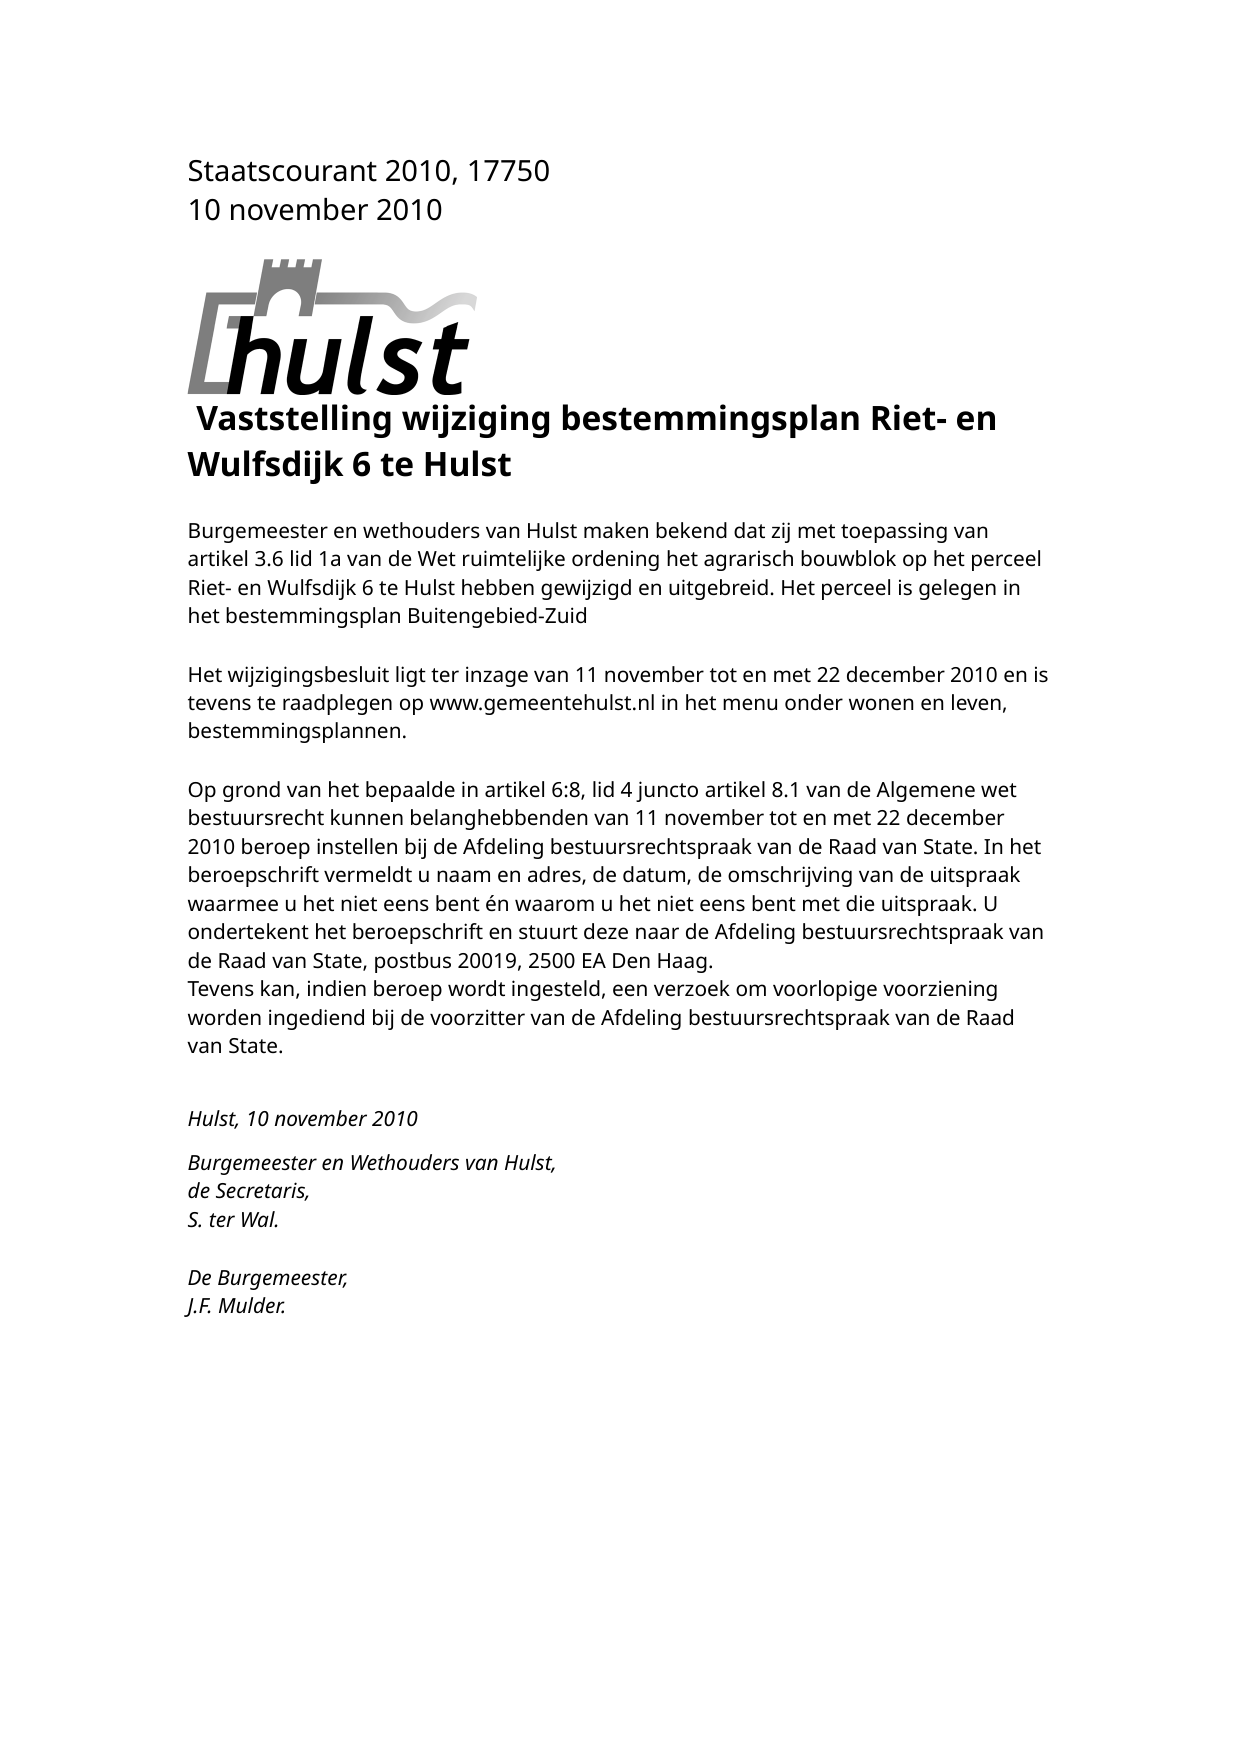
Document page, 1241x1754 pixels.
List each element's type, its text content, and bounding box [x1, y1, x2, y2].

text 10 november 2010 [187, 190, 1053, 229]
text Op grond van het bepaalde in artikel 6:8, lid 4 juncto artikel 8.1 van de Algemene wet bestuursrecht kunnen belanghebbenden van 11 november tot en met 22 december 2010 beroep instellen bij de Afdeling bestuursrechtspraak van de Raad van State. In het beroepschrift vermeldt u naam en adres, de datum, de omschrijving van de uitspraak waarmee u het niet eens bent én waarom u het niet eens bent met die uitspraak. U ondertekent het beroepschrift en stuurt deze naar de Afdeling bestuursrechtspraak van de Raad van State, postbus 20019, 2500 EA Den Haag. [187, 775, 1053, 974]
text Burgemeester en wethouders van Hulst maken bekend dat zij met toepassing van artikel 3.6 lid 1a van de Wet ruimtelijke ordening het agrarisch bouwblok op het perceel Riet- en Wulfsdijk 6 te Hulst hebben gewijzigd en uitgebreid. Het perceel is gelegen in het bestemmingsplan Buitengebied-Zuid [187, 516, 1053, 630]
text Het wijzigingsbesluit ligt ter inzage van 11 november tot en met 22 december 2010 en is tevens te raadplegen op www.gemeentehulst.nl in het menu onder wonen en leven, bestemmingsplannen. [187, 660, 1053, 745]
text de Secretaris, [187, 1176, 1053, 1205]
subtitle Vaststelling wijziging bestemmingsplan Riet- en Wulfsdijk 6 te Hulst [187, 271, 1053, 486]
picture [187, 258, 477, 395]
text Hulst, 10 november 2010 [187, 1104, 1053, 1133]
text Staatscourant 2010, 17750 [187, 150, 1053, 190]
text De Burgemeester, [187, 1263, 1053, 1292]
text J.F. Mulder. [187, 1292, 1053, 1320]
text S. ter Wal. [187, 1205, 1053, 1233]
text Burgemeester en Wethouders van Hulst, [187, 1148, 1053, 1176]
text Tevens kan, indien beroep wordt ingesteld, een verzoek om voorlopige voorziening worden ingediend bij de voorzitter van de Afdeling bestuursrechtspraak van de Raad van State. [187, 974, 1053, 1059]
